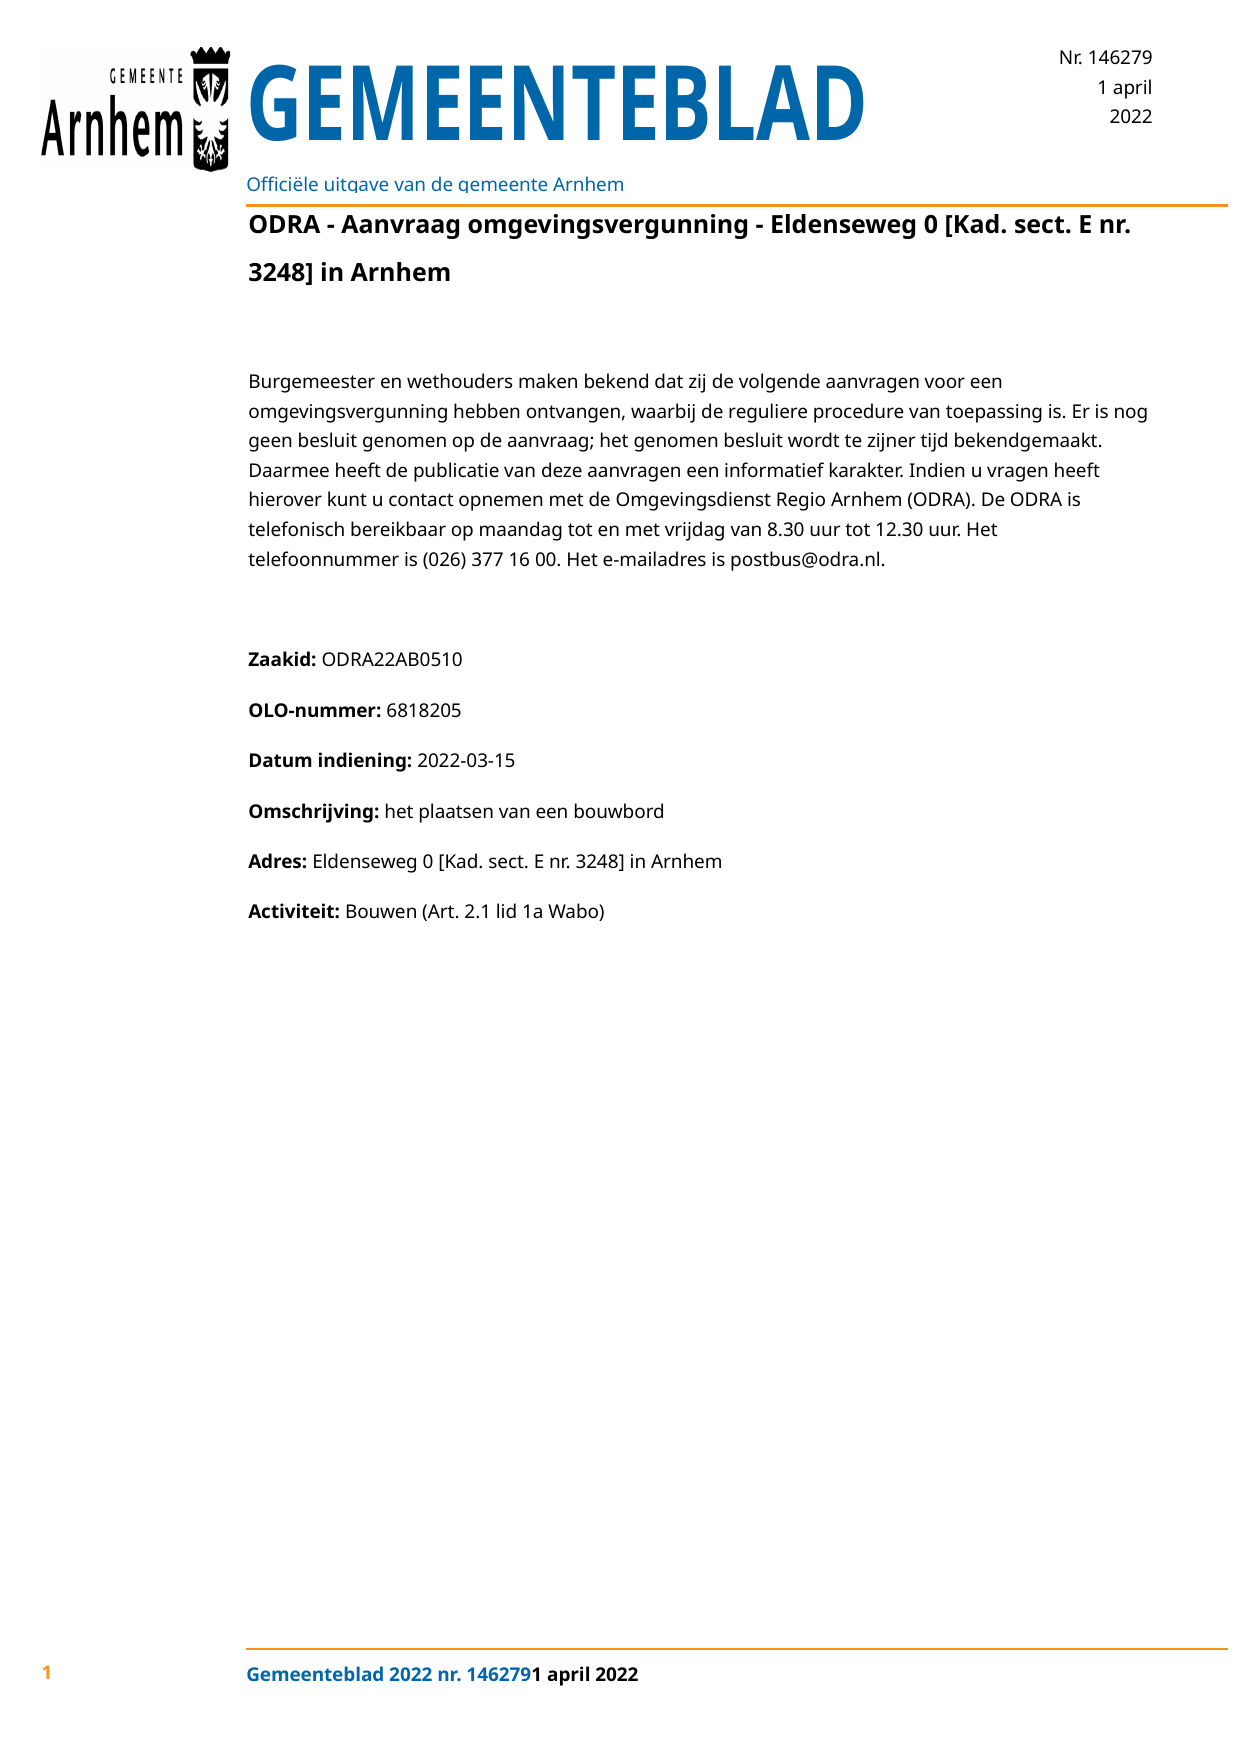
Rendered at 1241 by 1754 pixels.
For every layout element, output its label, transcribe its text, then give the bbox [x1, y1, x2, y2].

text ODRA - Aanvraag omgevingsvergunning - Eldenseweg 0 [Kad. sect. E nr. 3248] in Arnhem [248, 207, 1152, 288]
picture [41, 47, 231, 172]
text Activiteit: Bouwen (Art. 2.1 lid 1a Wabo) [248, 899, 1152, 924]
text Burgemeester en wethouders maken bekend dat zij de volgende aanvragen voor een omgevingsvergunning hebben ontvangen, waarbij de reguliere procedure van toepassing is. Er is nog geen besluit genomen op de aanvraag; het genomen besluit wordt te zijner tijd bekendgemaakt. Daarmee heeft de publicatie van deze aanvragen een informatief karakter. Indien u vragen heeft hierover kunt u contact opnemen met de Omgevingsdienst Regio Arnhem (ODRA). De ODRA is telefonisch bereikbaar op maandag tot en met vrijdag van 8.30 uur tot 12.30 uur. Het telefoonnummer is (026) 377 16 00. Het e-mailadres is postbus@odra.nl. [248, 368, 1152, 572]
text Omschrijving: het plaatsen van een bouwbord [248, 798, 1152, 824]
text Zaakid: ODRA22AB0510 [248, 647, 1152, 672]
text Datum indiening: 2022-03-15 [248, 747, 1152, 773]
text OLO-nummer: 6818205 [248, 697, 1152, 723]
text Adres: Eldenseweg 0 [Kad. sect. E nr. 3248] in Arnhem [248, 848, 1152, 874]
